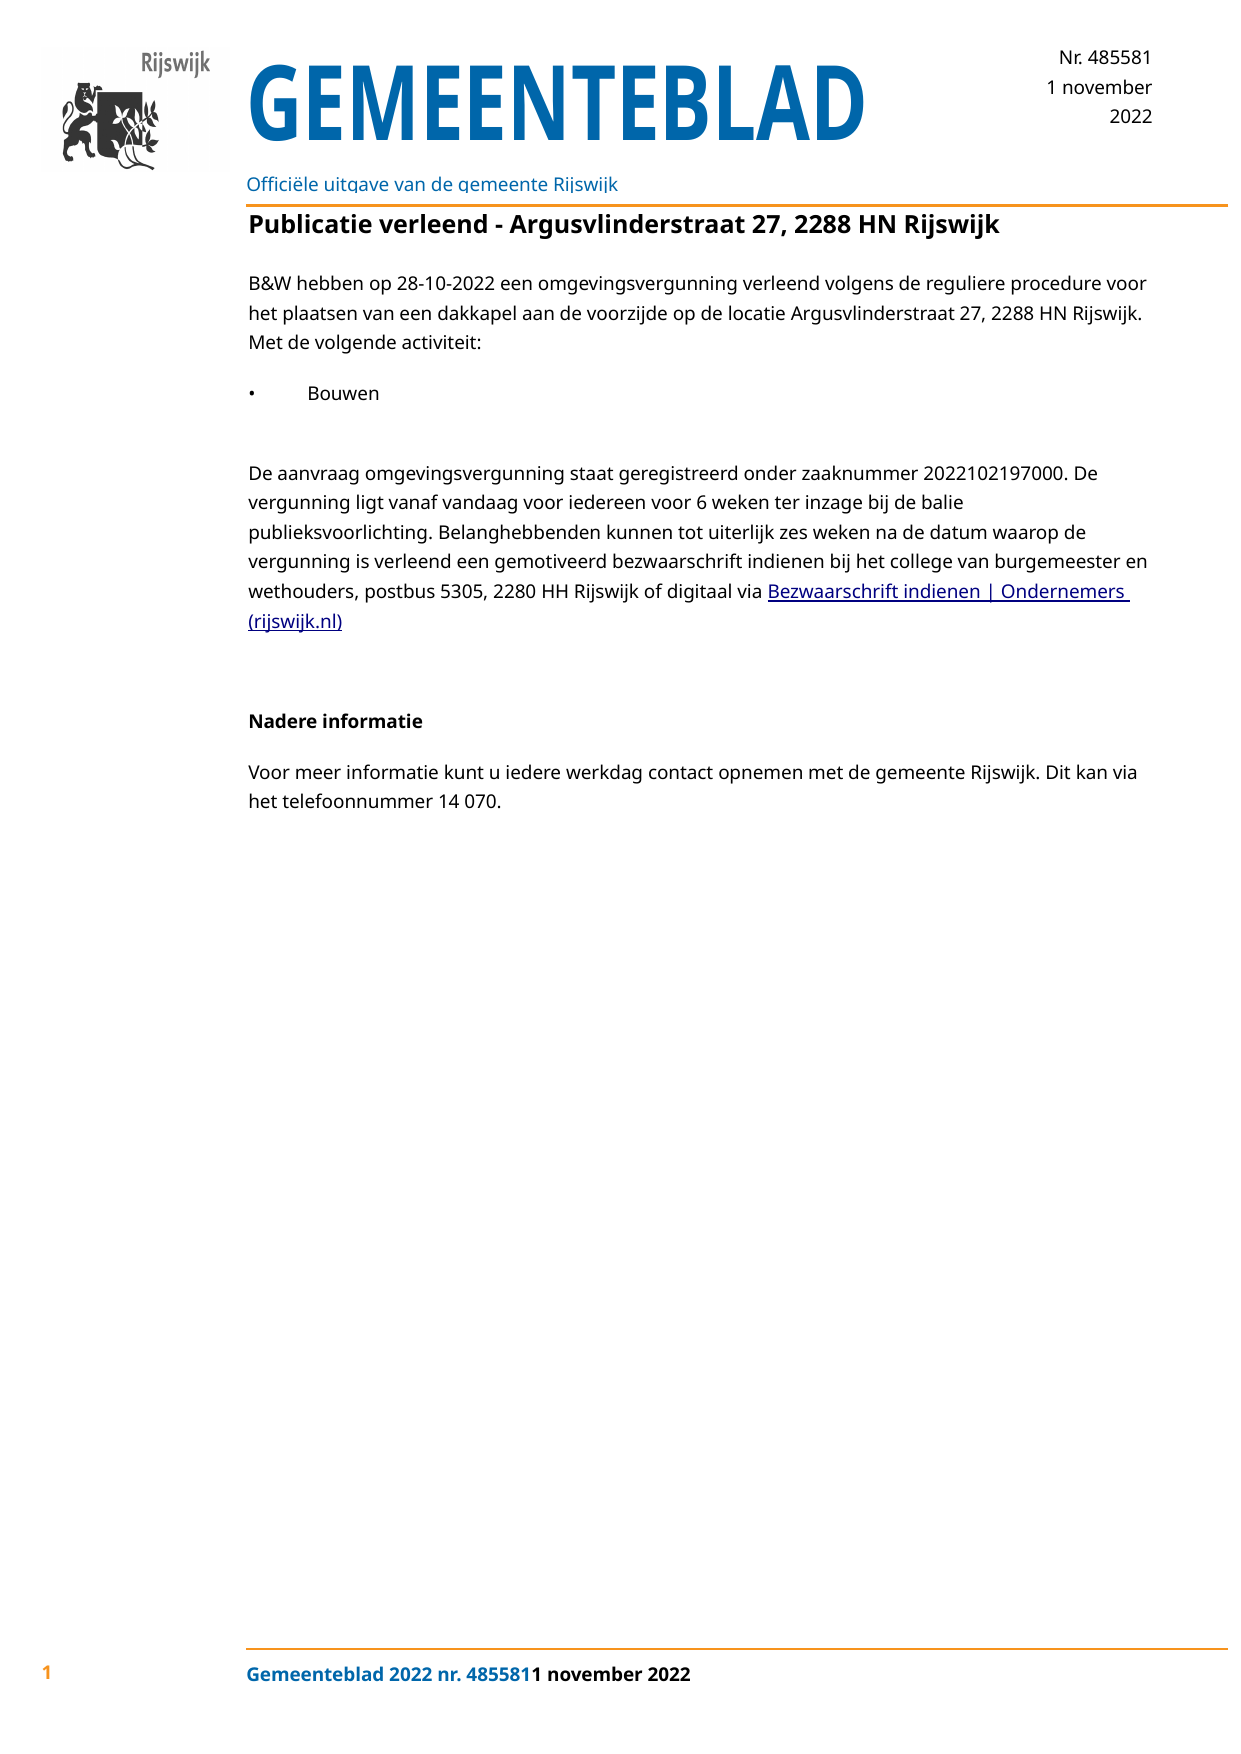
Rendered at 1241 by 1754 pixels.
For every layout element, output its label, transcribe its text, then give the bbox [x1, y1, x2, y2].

text Voor meer informatie kunt u iedere werkdag contact opnemen met de gemeente Rijswijk. Dit kan via het telefoonnummer 14 070. [248, 759, 1152, 814]
text Publicatie verleend - Argusvlinderstraat 27, 2288 HN Rijswijk [248, 207, 1152, 241]
text B&W hebben op 28-10-2022 een omgevingsvergunning verleend volgens de reguliere procedure voor het plaatsen van een dakkapel aan de voorzijde op de locatie Argusvlinderstraat 27, 2288 HN Rijswijk. Met de volgende activiteit: [248, 270, 1152, 355]
picture [41, 47, 231, 172]
text De aanvraag omgevingsvergunning staat geregistreerd onder zaaknummer 2022102197000. De vergunning ligt vanaf vandaag voor iedereen voor 6 weken ter inzage bij de balie publieksvoorlichting. Belanghebbenden kunnen tot uiterlijk zes weken na de datum waarop de vergunning is verleend een gemotiveerd bezwaarschrift indienen bij het college van burgemeester en wethouders, postbus 5305, 2280 HH Rijswijk of digitaal via Bezwaarschrift indienen | Ondernemers (rijswijk.nl) [248, 460, 1152, 633]
text Nadere informatie [248, 709, 1152, 734]
list Bouwen [248, 380, 1152, 406]
